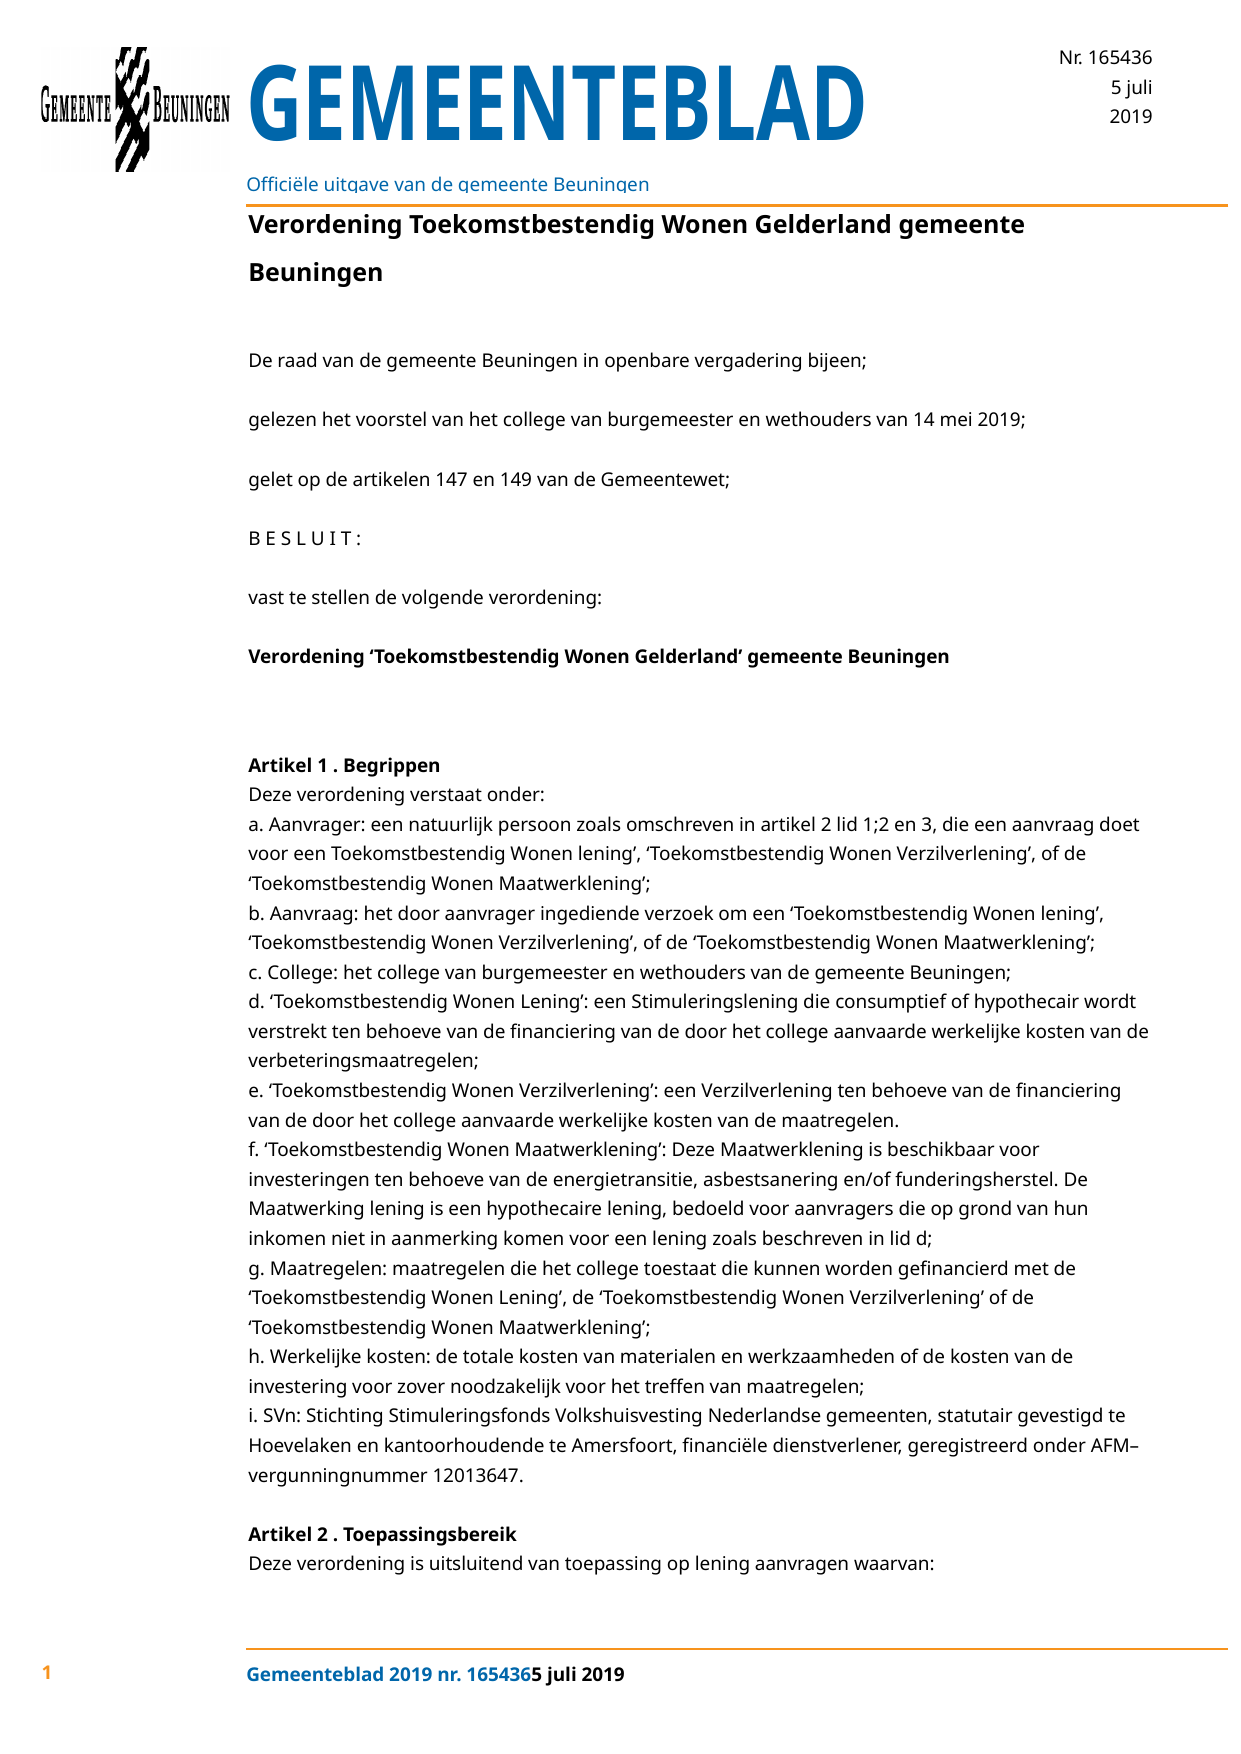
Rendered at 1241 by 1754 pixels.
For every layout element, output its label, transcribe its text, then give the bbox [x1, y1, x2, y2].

text Deze verordening verstaat onder: [248, 781, 1152, 807]
text Verordening Toekomstbestendig Wonen Gelderland gemeente Beuningen [248, 207, 1152, 288]
text c. College: het college van burgemeester en wethouders van de gemeente Beuningen; [248, 959, 1152, 984]
text g. Maatregelen: maatregelen die het college toestaat die kunnen worden gefinancierd met de ‘Toekomstbestendig Wonen Lening’, de ‘Toekomstbestendig Wonen Verzilverlening’ of de ‘Toekomstbestendig Wonen Maatwerklening’; [248, 1255, 1152, 1339]
text Artikel 1 . Begrippen [248, 752, 1152, 777]
text b. Aanvraag: het door aanvrager ingediende verzoek om een ‘Toekomstbestendig Wonen lening’, ‘Toekomstbestendig Wonen Verzilverlening’, of de ‘Toekomstbestendig Wonen Maatwerklening’; [248, 900, 1152, 955]
text Deze verordening is uitsluitend van toepassing op lening aanvragen waarvan: [248, 1551, 1152, 1576]
text f. ‘Toekomstbestendig Wonen Maatwerklening’: Deze Maatwerklening is beschikbaar voor investeringen ten behoeve van de energietransitie, asbestsanering en/of funderingsherstel. De Maatwerking lening is een hypothecaire lening, bedoeld voor aanvragers die op grond van hun inkomen niet in aanmerking komen voor een lening zoals beschreven in lid d; [248, 1136, 1152, 1251]
text a. Aanvrager: een natuurlijk persoon zoals omschreven in artikel 2 lid 1;2 en 3, die een aanvraag doet voor een Toekomstbestendig Wonen lening’, ‘Toekomstbestendig Wonen Verzilverlening’, of de ‘Toekomstbestendig Wonen Maatwerklening’; [248, 811, 1152, 896]
text Verordening ‘Toekomstbestendig Wonen Gelderland’ gemeente Beuningen [248, 643, 1152, 669]
text B E S L U I T : [248, 525, 1152, 551]
text gelezen het voorstel van het college van burgemeester en wethouders van 14 mei 2019; [248, 407, 1152, 432]
picture [41, 47, 231, 172]
text e. ‘Toekomstbestendig Wonen Verzilverlening’: een Verzilverlening ten behoeve van de financiering van de door het college aanvaarde werkelijke kosten van de maatregelen. [248, 1077, 1152, 1132]
text h. Werkelijke kosten: de totale kosten van materialen en werkzaamheden of de kosten van de investering voor zover noodzakelijk voor het treffen van maatregelen; [248, 1343, 1152, 1399]
text De raad van de gemeente Beuningen in openbare vergadering bijeen; [248, 347, 1152, 373]
text i. SVn: Stichting Stimuleringsfonds Volkshuisvesting Nederlandse gemeenten, statutair gevestigd te Hoevelaken en kantoorhoudende te Amersfoort, financiële dienstverlener, geregistreerd onder AFM–vergunningnummer 12013647. [248, 1403, 1152, 1487]
text Artikel 2 . Toepassingsbereik [248, 1521, 1152, 1547]
text gelet op de artikelen 147 en 149 van de Gemeentewet; [248, 466, 1152, 492]
text d. ‘Toekomstbestendig Wonen Lening’: een Stimuleringslening die consumptief of hypothecair wordt verstrekt ten behoeve van de financiering van de door het college aanvaarde werkelijke kosten van de verbeteringsmaatregelen; [248, 988, 1152, 1073]
text vast te stellen de volgende verordening: [248, 584, 1152, 610]
